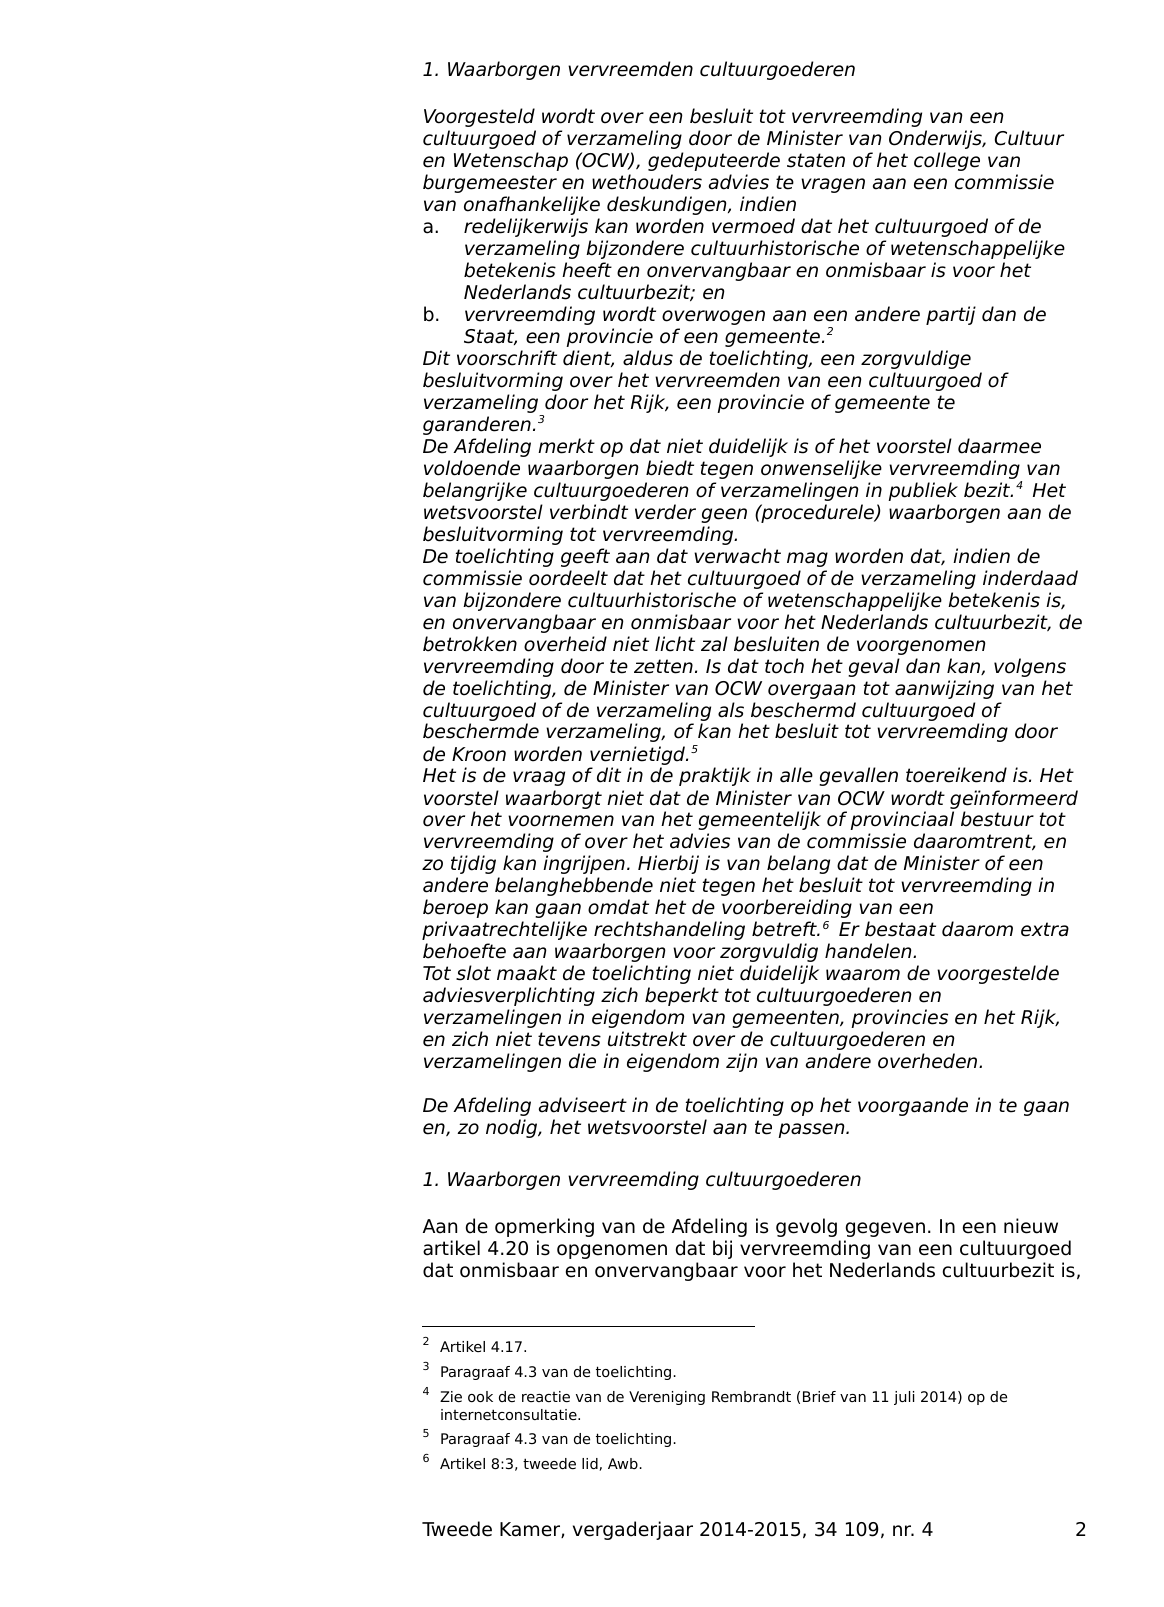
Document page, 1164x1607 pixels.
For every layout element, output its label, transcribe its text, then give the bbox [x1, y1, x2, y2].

subtitle 1. Waarborgen vervreemding cultuurgoederen [422, 1169, 1087, 1191]
text Paragraaf 4.3 van de toelichting. [422, 1427, 1087, 1449]
subtitle 1. Waarborgen vervreemden cultuurgoederen [422, 59, 1087, 81]
text b. vervreemding wordt overwogen aan een andere partij dan de Staat, een provincie of een gemeente. [422, 304, 1087, 348]
text Paragraaf 4.3 van de toelichting. [422, 1360, 1087, 1382]
text Voorgesteld wordt over een besluit tot vervreemding van een cultuurgoed of verzameling door de Minister van Onderwijs, Cultuur en Wetenschap (OCW), gedeputeerde staten of het college van burgemeester en wethouders advies te vragen aan een commissie van onafhankelijke deskundigen, indien [422, 106, 1087, 216]
text Aan de opmerking van de Afdeling is gevolg gegeven. In een nieuw artikel 4.20 is opgenomen dat bij vervreemding van een cultuurgoed dat onmisbaar en onvervangbaar voor het Nederlands cultuurbezit is, [422, 1216, 1087, 1282]
text Het is de vraag of dit in de praktijk in alle gevallen toereikend is. Het voorstel waarborgt niet dat de Minister van OCW wordt geïnformeerd over het voornemen van het gemeentelijk of provinciaal bestuur tot vervreemding of over het advies van de commissie daaromtrent, en zo tijdig kan ingrijpen. Hierbij is van belang dat de Minister of een andere belanghebbende niet tegen het besluit tot vervreemding in beroep kan gaan omdat het de voorbereiding van een privaatrechtelijke rechtshandeling betreft. Er bestaat daarom extra behoefte aan waarborgen voor zorgvuldig handelen. [422, 765, 1087, 963]
text De toelichting geeft aan dat verwacht mag worden dat, indien de commissie oordeelt dat het cultuurgoed of de verzameling inderdaad van bijzondere cultuurhistorische of wetenschappelijke betekenis is, en onvervangbaar en onmisbaar voor het Nederlands cultuurbezit, de betrokken overheid niet licht zal besluiten de voorgenomen vervreemding door te zetten. Is dat toch het geval dan kan, volgens de toelichting, de Minister van OCW overgaan tot aanwijzing van het cultuurgoed of de verzameling als beschermd cultuurgoed of beschermde verzameling, of kan het besluit tot vervreemding door de Kroon worden vernietigd. [422, 546, 1087, 765]
text a. redelijkerwijs kan worden vermoed dat het cultuurgoed of de verzameling bijzondere cultuurhistorische of wetenschappelijke betekenis heeft en onvervangbaar en onmisbaar is voor het Nederlands cultuurbezit; en [422, 216, 1087, 304]
text Artikel 8:3, tweede lid, Awb. [422, 1452, 1087, 1474]
text Tot slot maakt de toelichting niet duidelijk waarom de voorgestelde adviesverplichting zich beperkt tot cultuurgoederen en verzamelingen in eigendom van gemeenten, provincies en het Rijk, en zich niet tevens uitstrekt over de cultuurgoederen en verzamelingen die in eigendom zijn van andere overheden. [422, 963, 1087, 1073]
text De Afdeling merkt op dat niet duidelijk is of het voorstel daarmee voldoende waarborgen biedt tegen onwenselijke vervreemding van belangrijke cultuurgoederen of verzamelingen in publiek bezit. Het wetsvoorstel verbindt verder geen (procedurele) waarborgen aan de besluitvorming tot vervreemding. [422, 436, 1087, 546]
text Zie ook de reactie van de Vereniging Rembrandt (Brief van 11 juli 2014) op de internetconsultatie. [422, 1385, 1087, 1424]
text Dit voorschrift dient, aldus de toelichting, een zorgvuldige besluitvorming over het vervreemden van een cultuurgoed of verzameling door het Rijk, een provincie of gemeente te garanderen. [422, 348, 1087, 436]
text Artikel 4.17. [422, 1335, 1087, 1357]
text De Afdeling adviseert in de toelichting op het voorgaande in te gaan en, zo nodig, het wetsvoorstel aan te passen. [422, 1095, 1087, 1139]
